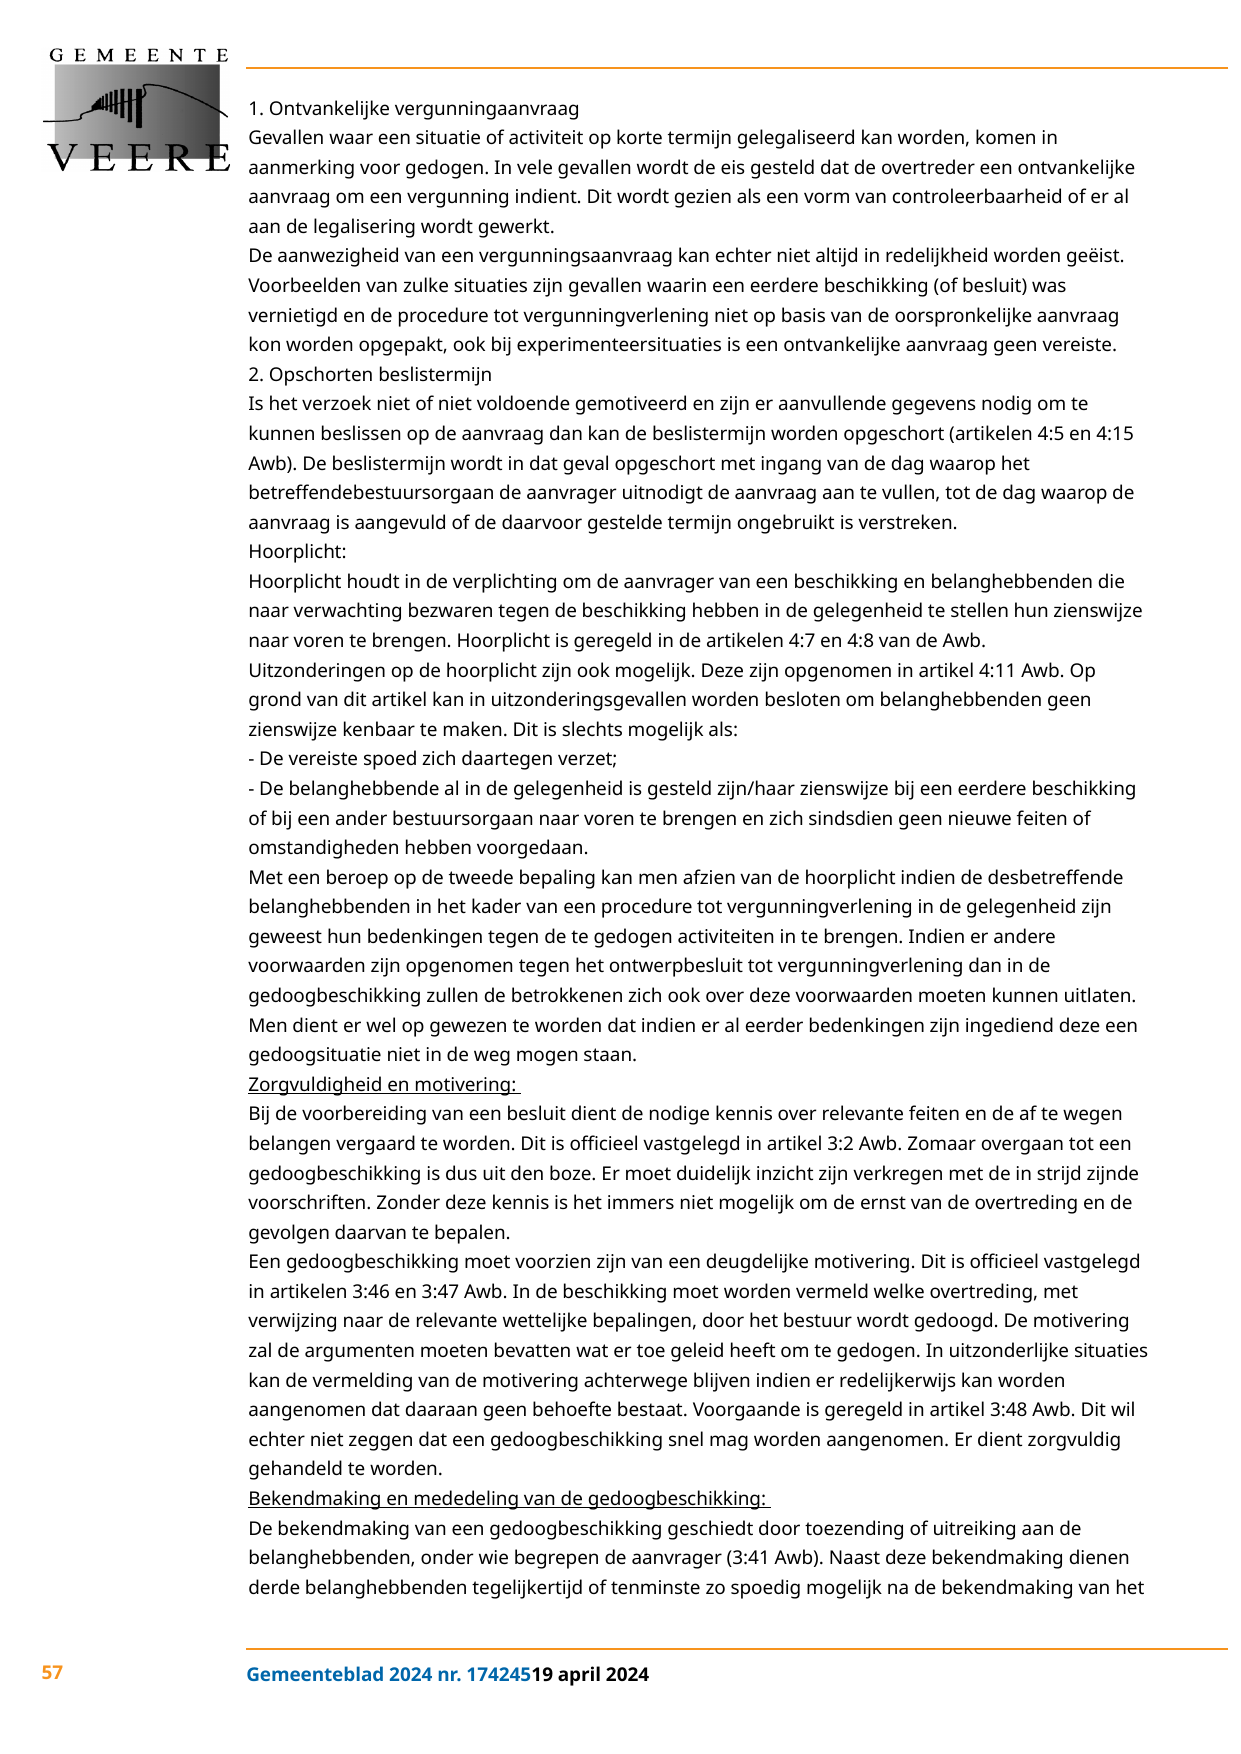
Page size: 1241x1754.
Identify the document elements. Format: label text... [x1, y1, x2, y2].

text Een gedoogbeschikking moet voorzien zijn van een deugdelijke motivering. Dit is officieel vastgelegd in artikelen 3:46 en 3:47 Awb. In de beschikking moet worden vermeld welke overtreding, met verwijzing naar de relevante wettelijke bepalingen, door het bestuur wordt gedoogd. De motivering zal de argumenten moeten bevatten wat er toe geleid heeft om te gedogen. In uitzonderlijke situaties kan de vermelding van de motivering achterwege blijven indien er redelijkerwijs kan worden aangenomen dat daaraan geen behoefte bestaat. Voorgaande is geregeld in artikel 3:48 Awb. Dit wil echter niet zeggen dat een gedoogbeschikking snel mag worden aangenomen. Er dient zorgvuldig gehandeld te worden. [248, 1248, 1152, 1481]
text - De belanghebbende al in de gelegenheid is gesteld zijn/haar zienswijze bij een eerdere beschikking of bij een ander bestuursorgaan naar voren te brengen en zich sindsdien geen nieuwe feiten of omstandigheden hebben voorgedaan. [248, 775, 1152, 860]
text Is het verzoek niet of niet voldoende gemotiveerd en zijn er aanvullende gegevens nodig om te kunnen beslissen op de aanvraag dan kan de beslistermijn worden opgeschort (artikelen 4:5 en 4:15 Awb). De beslistermijn wordt in dat geval opgeschort met ingang van de dag waarop het betreffendebestuursorgaan de aanvrager uitnodigt de aanvraag aan te vullen, tot de dag waarop de aanvraag is aangevuld of de daarvoor gestelde termijn ongebruikt is verstreken. [248, 391, 1152, 535]
picture [41, 47, 231, 172]
text 2. Opschorten beslistermijn [248, 361, 1152, 387]
text Uitzonderingen op de hoorplicht zijn ook mogelijk. Deze zijn opgenomen in artikel 4:11 Awb. Op grond van dit artikel kan in uitzonderingsgevallen worden besloten om belanghebbenden geen zienswijze kenbaar te maken. Dit is slechts mogelijk als: [248, 657, 1152, 742]
text Gevallen waar een situatie of activiteit op korte termijn gelegaliseerd kan worden, komen in aanmerking voor gedogen. In vele gevallen wordt de eis gesteld dat de overtreder een ontvankelijke aanvraag om een vergunning indient. Dit wordt gezien als een vorm van controleerbaarheid of er al aan de legalisering wordt gewerkt. [248, 124, 1152, 239]
text Hoorplicht: [248, 538, 1152, 564]
text De bekendmaking van een gedoogbeschikking geschiedt door toezending of uitreiking aan de belanghebbenden, onder wie begrepen de aanvrager (3:41 Awb). Naast deze bekendmaking dienen derde belanghebbenden tegelijkertijd of tenminste zo spoedig mogelijk na de bekendmaking van het [248, 1515, 1152, 1600]
text - De vereiste spoed zich daartegen verzet; [248, 746, 1152, 771]
text Zorgvuldigheid en motivering: [248, 1071, 1152, 1097]
text Bekendmaking en mededeling van de gedoogbeschikking: [248, 1485, 1152, 1511]
text Bij de voorbereiding van een besluit dient de nodige kennis over relevante feiten en de af te wegen belangen vergaard te worden. Dit is officieel vastgelegd in artikel 3:2 Awb. Zomaar overgaan tot een gedoogbeschikking is dus uit den boze. Er moet duidelijk inzicht zijn verkregen met de in strijd zijnde voorschriften. Zonder deze kennis is het immers niet mogelijk om de ernst van de overtreding en de gevolgen daarvan te bepalen. [248, 1101, 1152, 1245]
text De aanwezigheid van een vergunningsaanvraag kan echter niet altijd in redelijkheid worden geëist. Voorbeelden van zulke situaties zijn gevallen waarin een eerdere beschikking (of besluit) was vernietigd en de procedure tot vergunningverlening niet op basis van de oorspronkelijke aanvraag kon worden opgepakt, ook bij experimenteersituaties is een ontvankelijke aanvraag geen vereiste. [248, 243, 1152, 357]
text Hoorplicht houdt in de verplichting om de aanvrager van een beschikking en belanghebbenden die naar verwachting bezwaren tegen de beschikking hebben in de gelegenheid te stellen hun zienswijze naar voren te brengen. Hoorplicht is geregeld in de artikelen 4:7 en 4:8 van de Awb. [248, 568, 1152, 653]
text Met een beroep op de tweede bepaling kan men afzien van de hoorplicht indien de desbetreffende belanghebbenden in het kader van een procedure tot vergunningverlening in de gelegenheid zijn geweest hun bedenkingen tegen de te gedogen activiteiten in te brengen. Indien er andere voorwaarden zijn opgenomen tegen het ontwerpbesluit tot vergunningverlening dan in de gedoogbeschikking zullen de betrokkenen zich ook over deze voorwaarden moeten kunnen uitlaten. Men dient er wel op gewezen te worden dat indien er al eerder bedenkingen zijn ingediend deze een gedoogsituatie niet in de weg mogen staan. [248, 864, 1152, 1067]
text 1. Ontvankelijke vergunningaanvraag [248, 95, 1152, 121]
